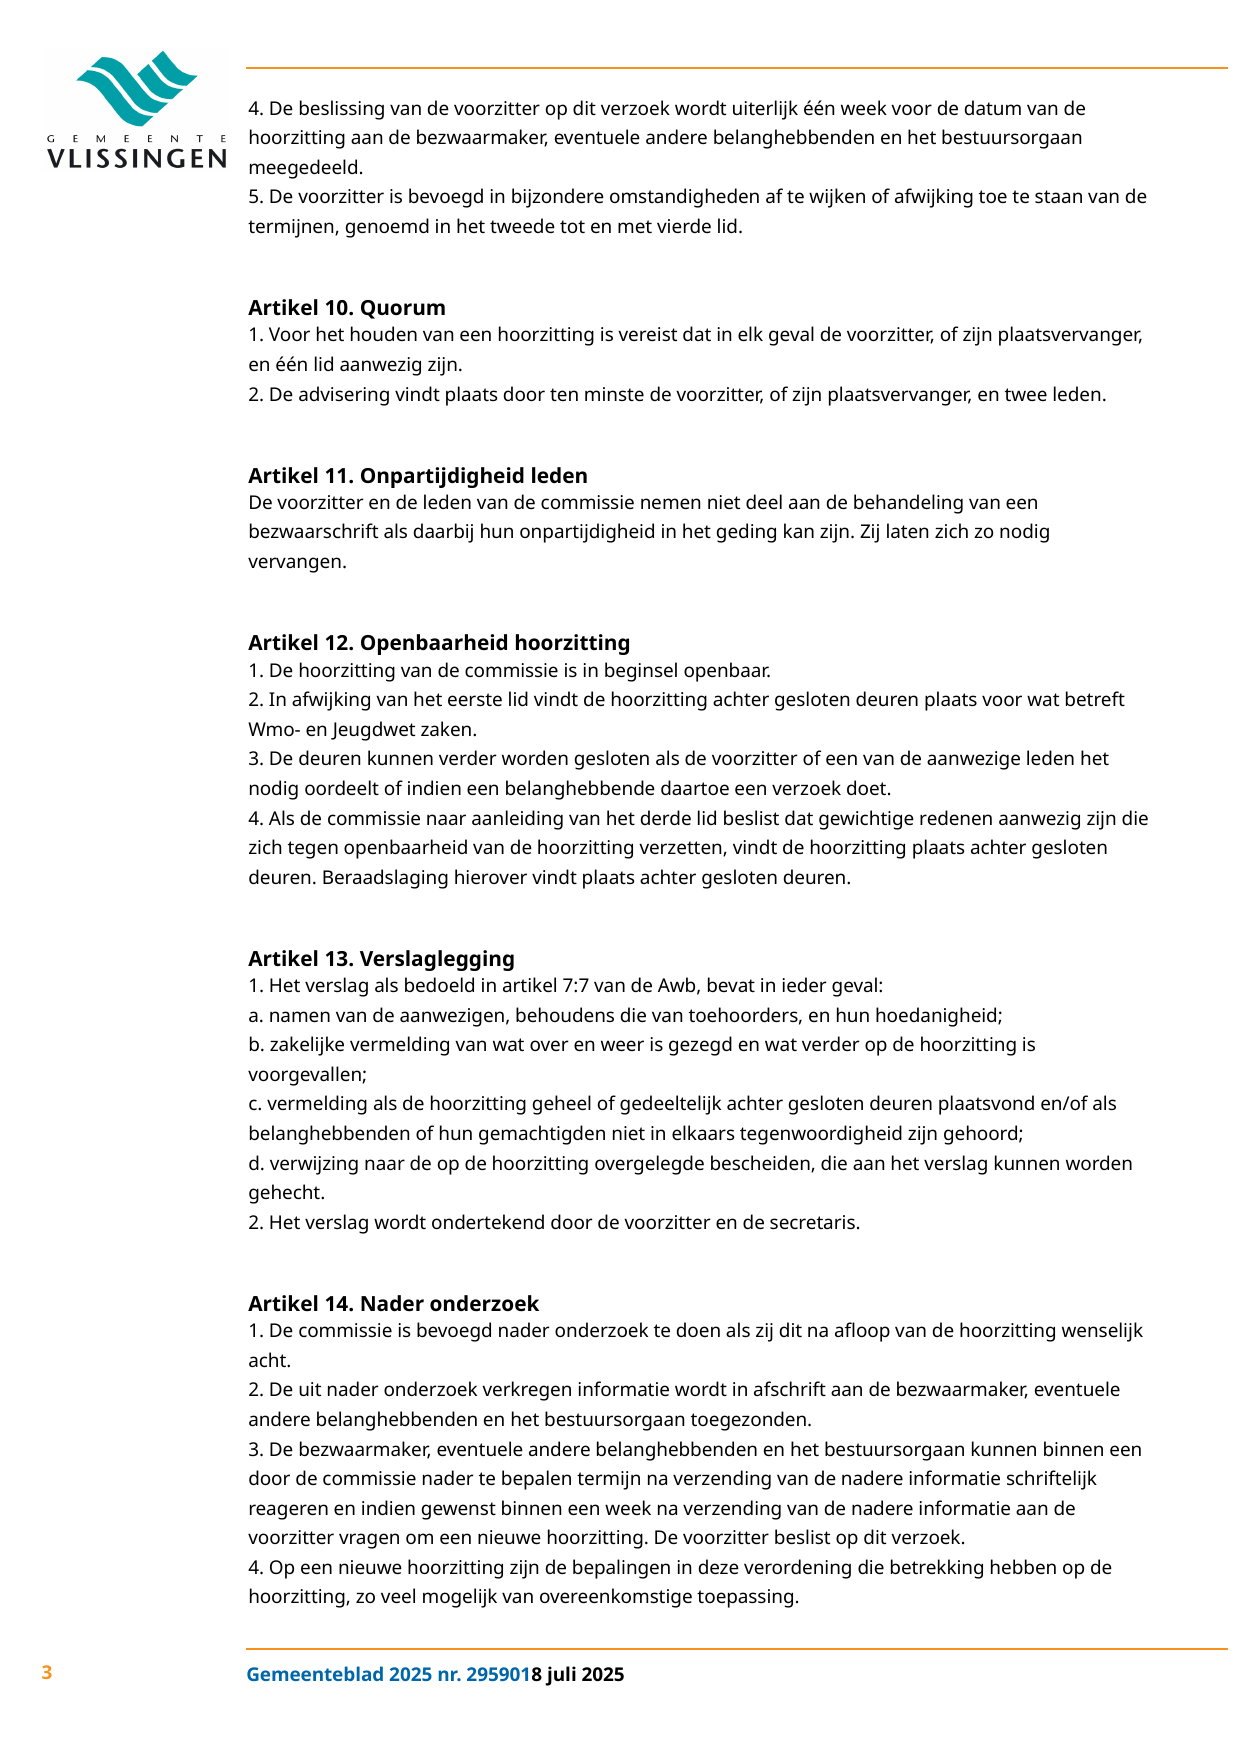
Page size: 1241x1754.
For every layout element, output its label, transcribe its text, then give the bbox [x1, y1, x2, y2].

picture [41, 47, 231, 172]
text 3. De bezwaarmaker, eventuele andere belanghebbenden en het bestuursorgaan kunnen binnen een door de commissie nader te bepalen termijn na verzending van de nadere informatie schriftelijk reageren en indien gewenst binnen een week na verzending van de nadere informatie aan de voorzitter vragen om een nieuwe hoorzitting. De voorzitter beslist op dit verzoek. [248, 1436, 1152, 1550]
text 2. De advisering vindt plaats door ten minste de voorzitter, of zijn plaatsvervanger, en twee leden. [248, 381, 1152, 406]
text Artikel 13. Verslaglegging [248, 944, 1152, 972]
text 1. De hoorzitting van de commissie is in beginsel openbaar. [248, 657, 1152, 682]
text Artikel 12. Openbaarheid hoorzitting [248, 628, 1152, 657]
text 2. De uit nader onderzoek verkregen informatie wordt in afschrift aan de bezwaarmaker, eventuele andere belanghebbenden en het bestuursorgaan toegezonden. [248, 1377, 1152, 1432]
text Artikel 10. Quorum [248, 293, 1152, 322]
text 2. Het verslag wordt ondertekend door de voorzitter en de secretaris. [248, 1209, 1152, 1235]
text De voorzitter en de leden van de commissie nemen niet deel aan de behandeling van een bezwaarschrift als daarbij hun onpartijdigheid in het geding kan zijn. Zij laten zich zo nodig vervangen. [248, 489, 1152, 574]
text Artikel 14. Nader onderzoek [248, 1289, 1152, 1317]
text 4. Als de commissie naar aanleiding van het derde lid beslist dat gewichtige redenen aanwezig zijn die zich tegen openbaarheid van de hoorzitting verzetten, vindt de hoorzitting plaats achter gesloten deuren. Beraadslaging hierover vindt plaats achter gesloten deuren. [248, 805, 1152, 889]
text 3. De deuren kunnen verder worden gesloten als de voorzitter of een van de aanwezige leden het nodig oordeelt of indien een belanghebbende daartoe een verzoek doet. [248, 746, 1152, 801]
text 5. De voorzitter is bevoegd in bijzondere omstandigheden af te wijken of afwijking toe te staan van de termijnen, genoemd in het tweede tot en met vierde lid. [248, 183, 1152, 239]
text 2. In afwijking van het eerste lid vindt de hoorzitting achter gesloten deuren plaats voor wat betreft Wmo- en Jeugdwet zaken. [248, 686, 1152, 742]
text b. zakelijke vermelding van wat over en weer is gezegd en wat verder op de hoorzitting is voorgevallen; [248, 1031, 1152, 1087]
text a. namen van de aanwezigen, behoudens die van toehoorders, en hun hoedanigheid; [248, 1002, 1152, 1028]
text Artikel 11. Onpartijdigheid leden [248, 461, 1152, 489]
text 1. Het verslag als bedoeld in artikel 7:7 van de Awb, bevat in ieder geval: [248, 972, 1152, 998]
text 1. De commissie is bevoegd nader onderzoek te doen als zij dit na afloop van de hoorzitting wenselijk acht. [248, 1317, 1152, 1373]
text d. verwijzing naar de op de hoorzitting overgelegde bescheiden, die aan het verslag kunnen worden gehecht. [248, 1150, 1152, 1205]
text 4. De beslissing van de voorzitter op dit verzoek wordt uiterlijk één week voor de datum van de hoorzitting aan de bezwaarmaker, eventuele andere belanghebbenden en het bestuursorgaan meegedeeld. [248, 95, 1152, 180]
text c. vermelding als de hoorzitting geheel of gedeeltelijk achter gesloten deuren plaatsvond en/of als belanghebbenden of hun gemachtigden niet in elkaars tegenwoordigheid zijn gehoord; [248, 1091, 1152, 1146]
text 1. Voor het houden van een hoorzitting is vereist dat in elk geval de voorzitter, of zijn plaatsvervanger, en één lid aanwezig zijn. [248, 322, 1152, 377]
text 4. Op een nieuwe hoorzitting zijn de bepalingen in deze verordening die betrekking hebben op de hoorzitting, zo veel mogelijk van overeenkomstige toepassing. [248, 1554, 1152, 1609]
